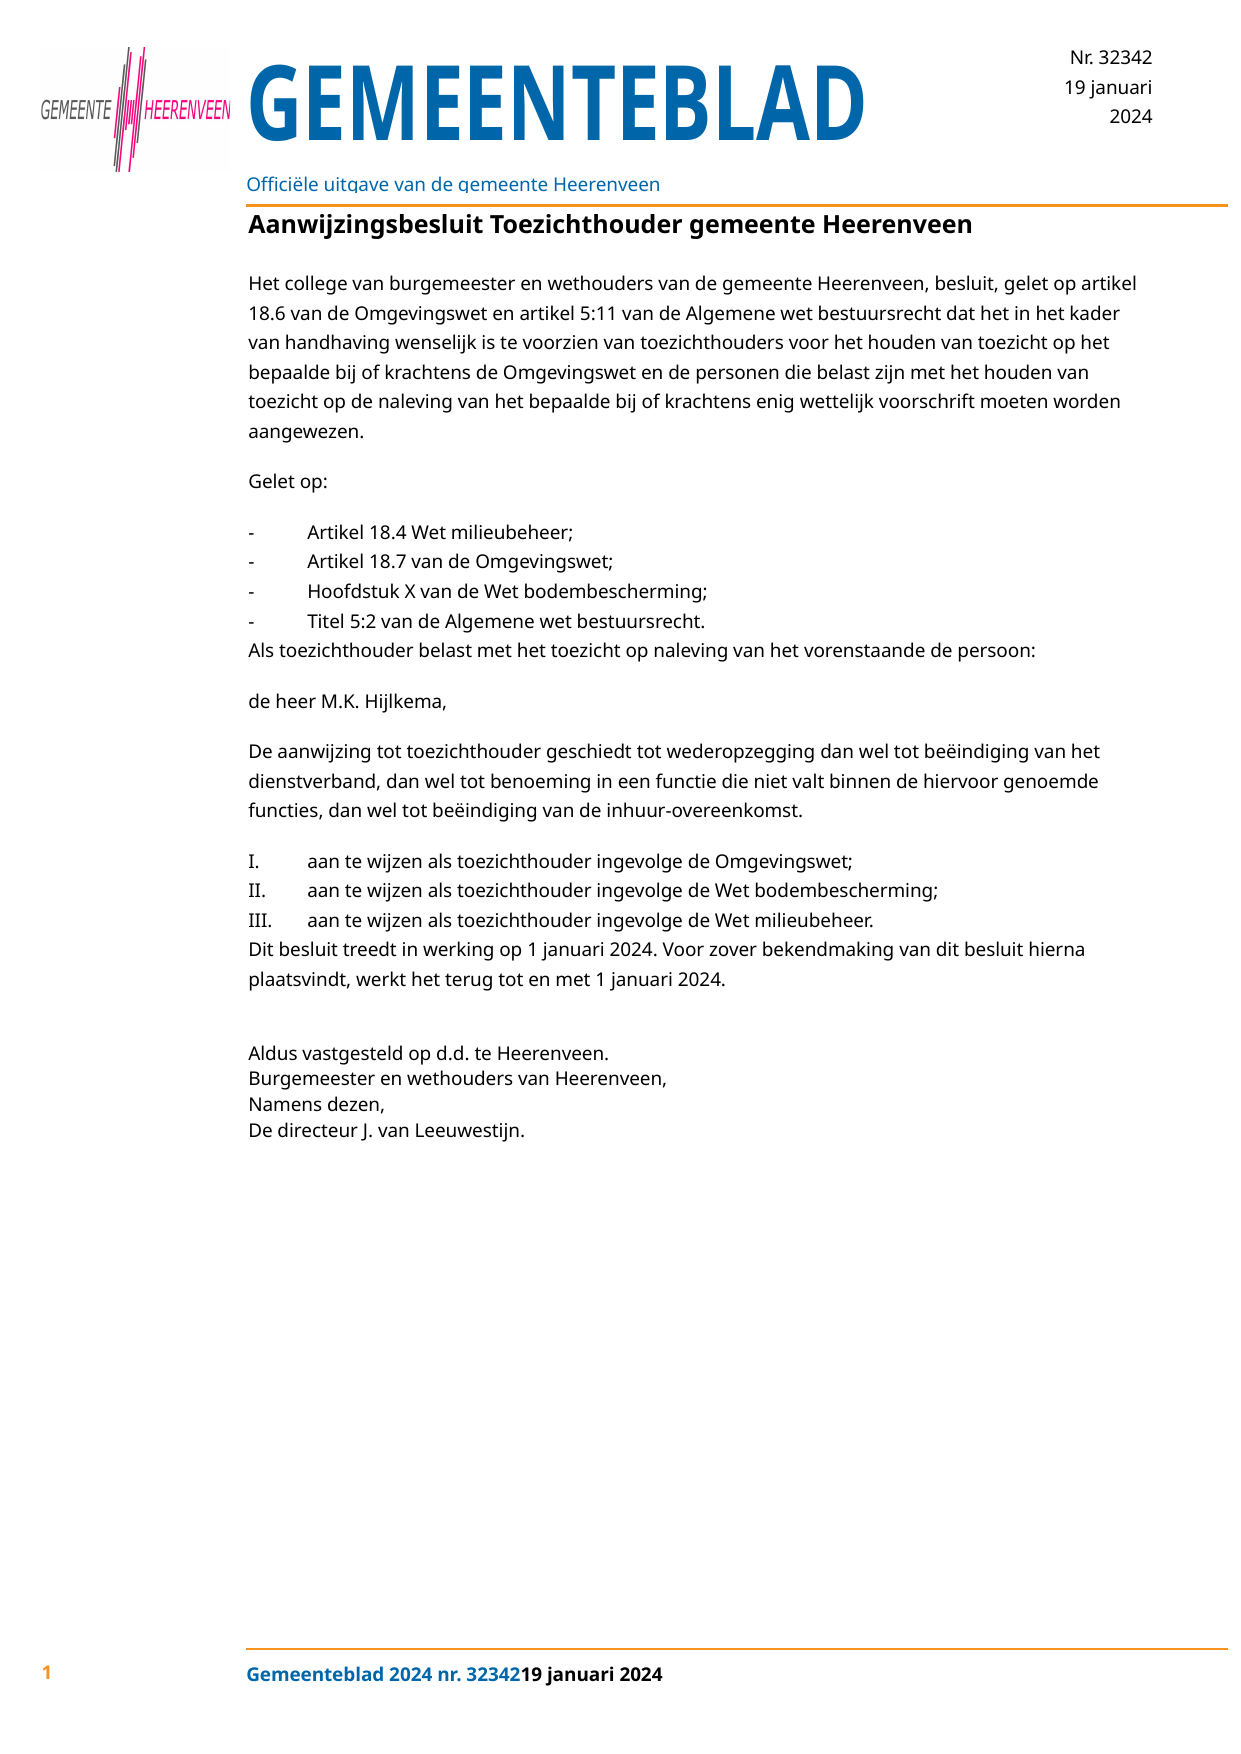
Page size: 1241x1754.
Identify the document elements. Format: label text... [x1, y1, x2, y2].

text de heer M.K. Hijlkema, [248, 688, 1152, 713]
text Aldus vastgesteld op d.d. te Heerenveen. [248, 1040, 1152, 1065]
list aan te wijzen als toezichthouder ingevolge de Wet milieubeheer. [248, 907, 1152, 933]
text Gelet op: [248, 469, 1152, 494]
list aan te wijzen als toezichthouder ingevolge de Wet bodembescherming; [248, 877, 1152, 903]
picture [41, 47, 231, 172]
text Burgemeester en wethouders van Heerenveen, [248, 1065, 1152, 1091]
list Artikel 18.7 van de Omgevingswet; [248, 549, 1152, 574]
text Als toezichthouder belast met het toezicht op naleving van het vorenstaande de persoon: [248, 637, 1152, 663]
list Hoofdstuk X van de Wet bodembescherming; [248, 578, 1152, 604]
list aan te wijzen als toezichthouder ingevolge de Omgevingswet; [248, 848, 1152, 873]
text Aanwijzingsbesluit Toezichthouder gemeente Heerenveen [248, 207, 1152, 241]
text De directeur J. van Leeuwestijn. [248, 1117, 1152, 1143]
text Namens dezen, [248, 1091, 1152, 1117]
list Artikel 18.4 Wet milieubeheer; [248, 519, 1152, 545]
text Het college van burgemeester en wethouders van de gemeente Heerenveen, besluit, gelet op artikel 18.6 van de Omgevingswet en artikel 5:11 van de Algemene wet bestuursrecht dat het in het kader van handhaving wenselijk is te voorzien van toezichthouders voor het houden van toezicht op het bepaalde bij of krachtens de Omgevingswet en de personen die belast zijn met het houden van toezicht op de naleving van het bepaalde bij of krachtens enig wettelijk voorschrift moeten worden aangewezen. [248, 270, 1152, 444]
list Titel 5:2 van de Algemene wet bestuursrecht. [248, 608, 1152, 633]
text De aanwijzing tot toezichthouder geschiedt tot wederopzegging dan wel tot beëindiging van het dienstverband, dan wel tot benoeming in een functie die niet valt binnen de hiervoor genoemde functies, dan wel tot beëindiging van de inhuur-overeenkomst. [248, 738, 1152, 823]
text Dit besluit treedt in werking op 1 januari 2024. Voor zover bekendmaking van dit besluit hierna plaatsvindt, werkt het terug tot en met 1 januari 2024. [248, 937, 1152, 992]
